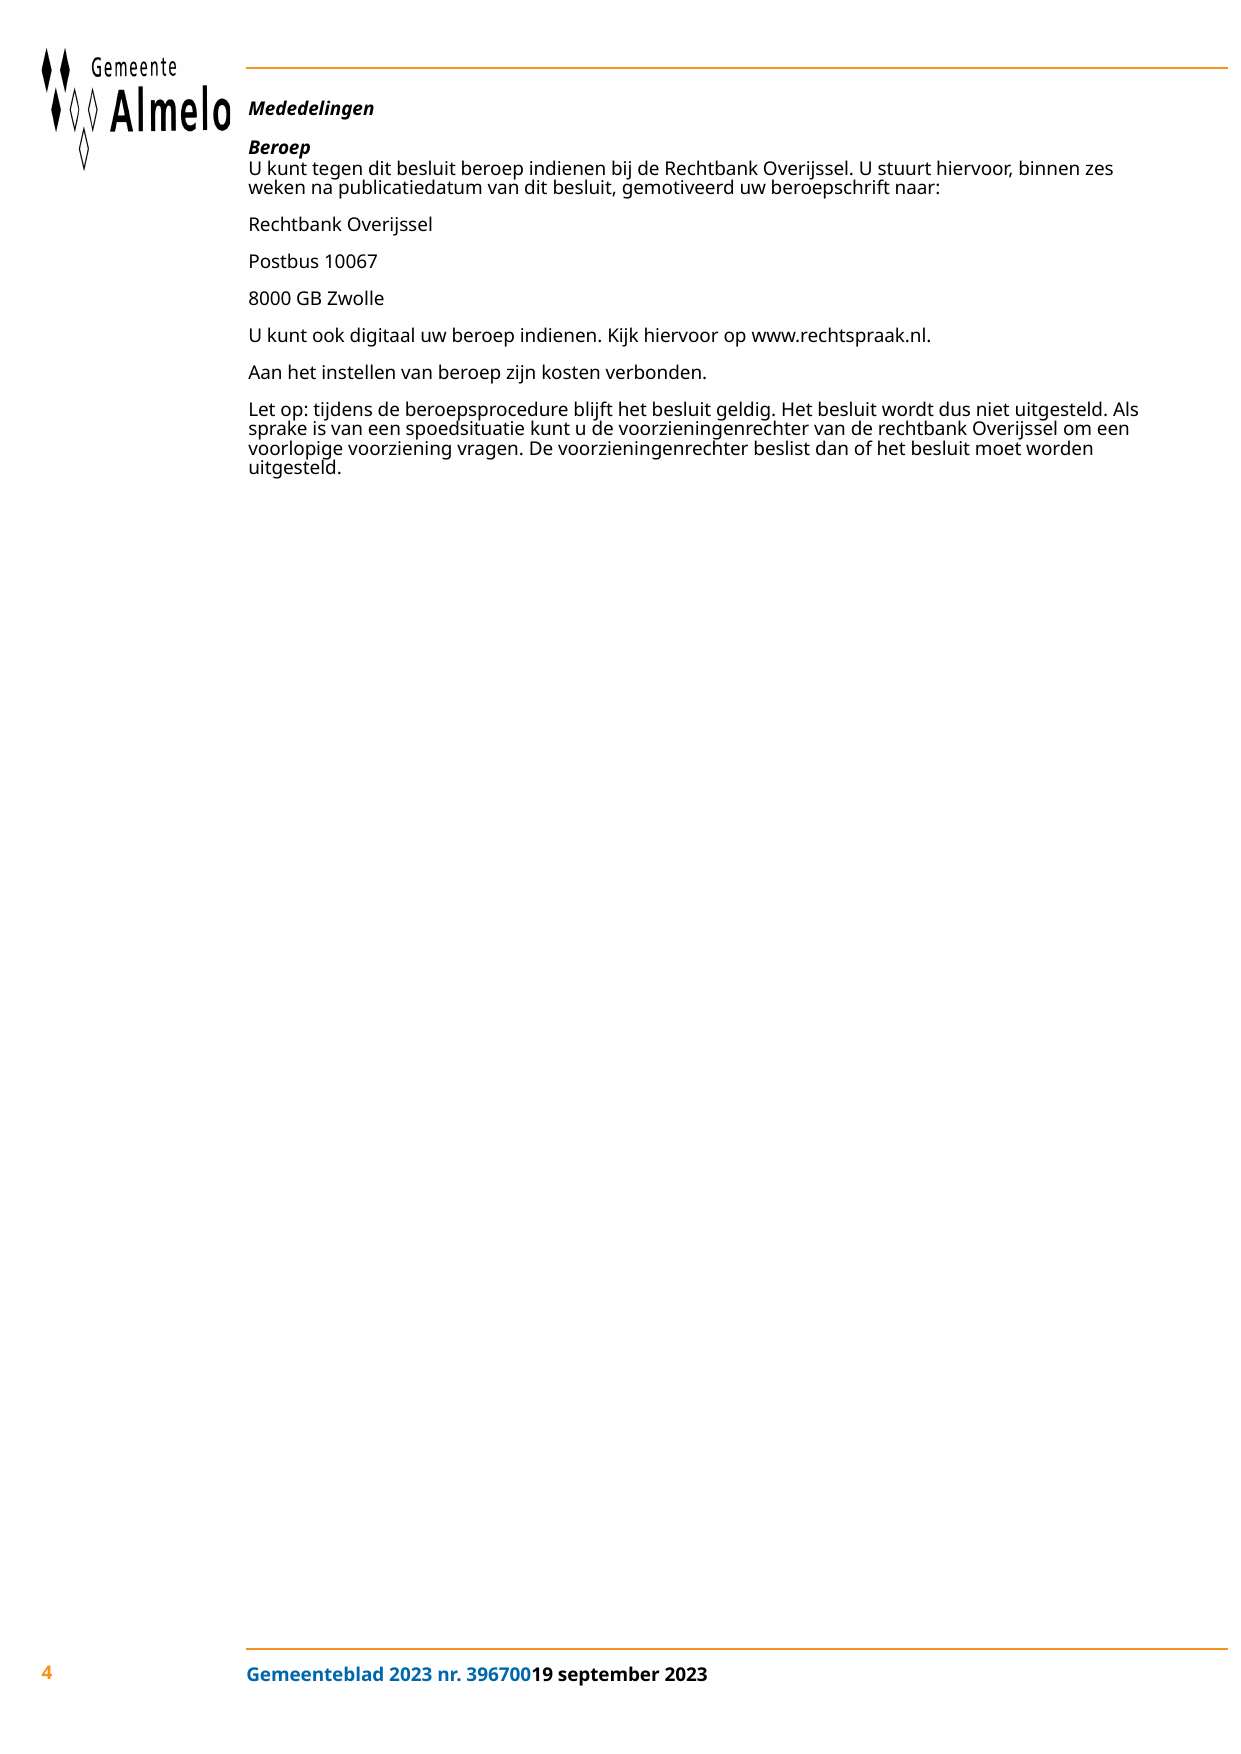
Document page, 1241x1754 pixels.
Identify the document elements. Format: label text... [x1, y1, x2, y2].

picture [41, 47, 231, 172]
text U kunt tegen dit besluit beroep indienen bij de Rechtbank Overijssel. U stuurt hiervoor, binnen zes weken na publicatiedatum van dit besluit, gemotiveerd uw beroepschrift naar: [248, 160, 1152, 198]
text Rechtbank Overijssel [248, 216, 1152, 235]
text U kunt ook digitaal uw beroep indienen. Kijk hiervoor op www.rechtspraak.nl. [248, 327, 1152, 346]
text Mededelingen [248, 95, 1152, 121]
text Postbus 10067 [248, 253, 1152, 272]
text 8000 GB Zwolle [248, 290, 1152, 309]
text Beroep [248, 134, 1152, 160]
text Aan het instellen van beroep zijn kosten verbonden. [248, 364, 1152, 383]
text Let op: tijdens de beroepsprocedure blijft het besluit geldig. Het besluit wordt dus niet uitgesteld. Als sprake is van een spoedsituatie kunt u de voorzieningenrechter van de rechtbank Overijssel om een voorlopige voorziening vragen. De voorzieningenrechter beslist dan of het besluit moet worden uitgesteld. [248, 401, 1152, 478]
